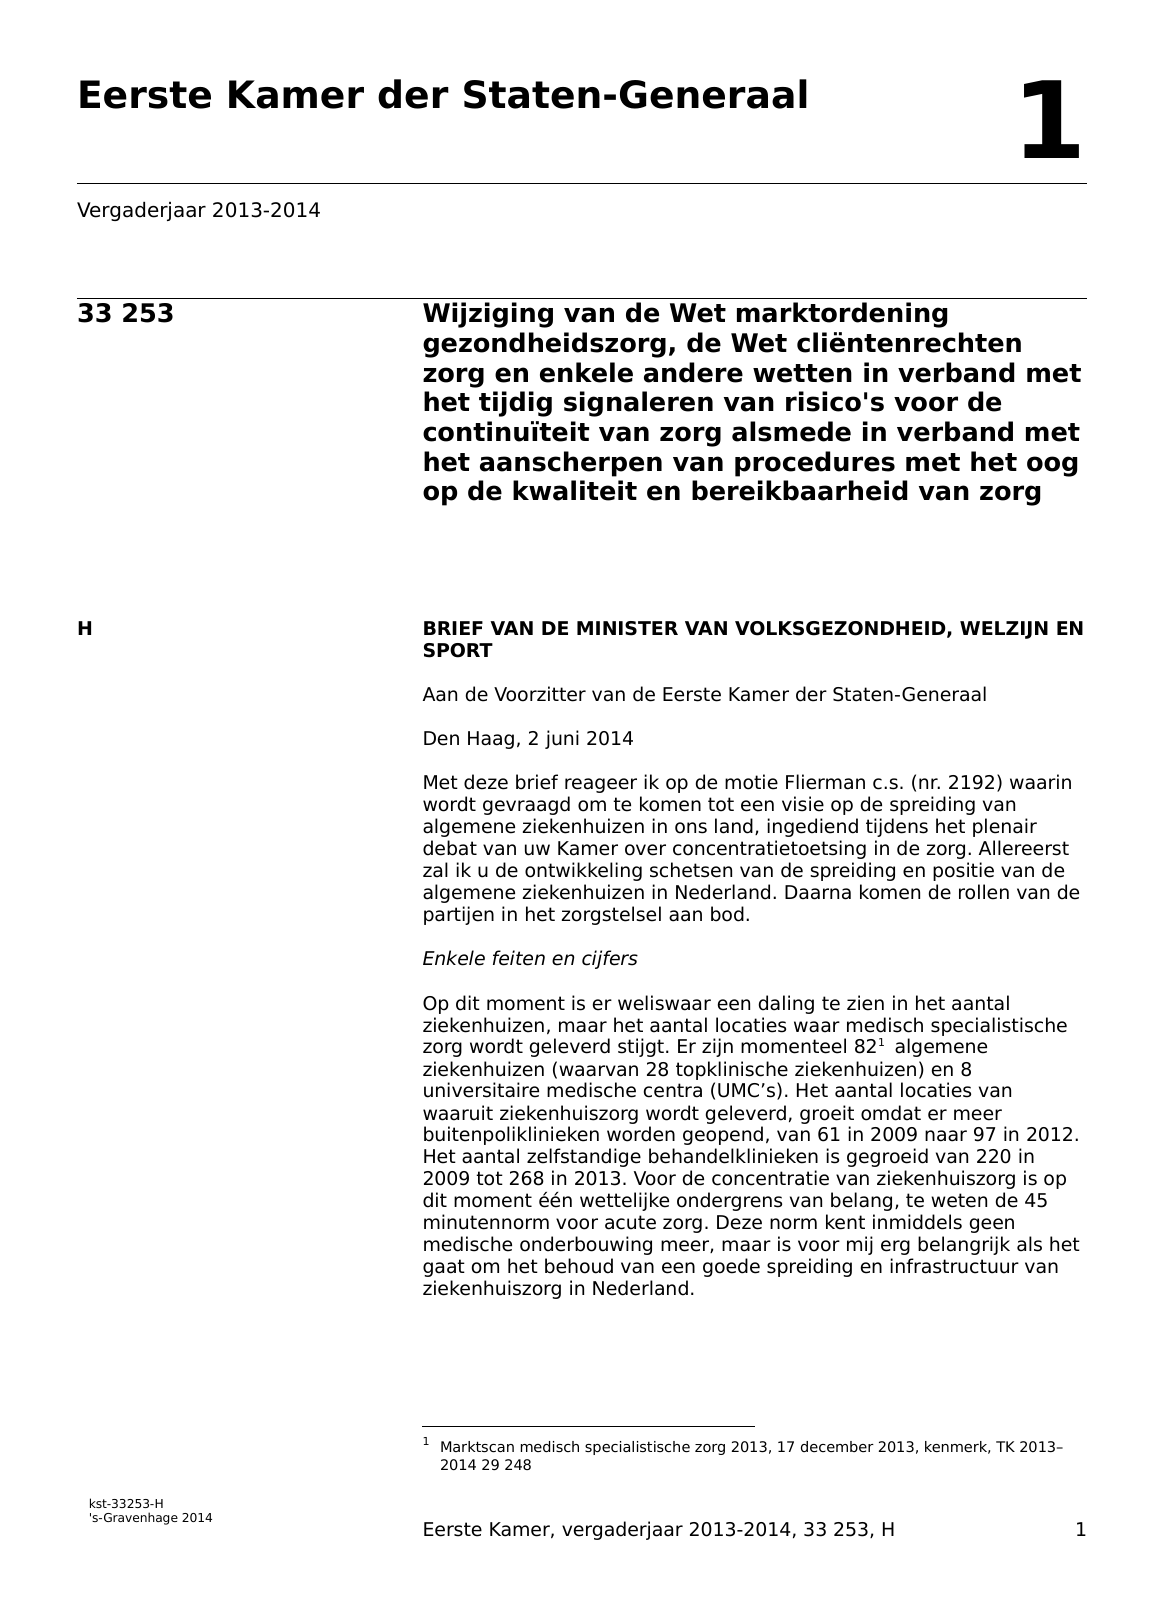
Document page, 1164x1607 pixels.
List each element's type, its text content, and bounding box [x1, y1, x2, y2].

text Met deze brief reageer ik op de motie Flierman c.s. (nr. 2192) waarin wordt gevraagd om te komen tot een visie op de spreiding van algemene ziekenhuizen in ons land, ingediend tijdens het plenair debat van uw Kamer over concentratietoetsing in de zorg. Allereerst zal ik u de ontwikkeling schetsen van de spreiding en positie van de algemene ziekenhuizen in Nederland. Daarna komen de rollen van de partijen in het zorgstelsel aan bod. [422, 772, 1087, 926]
text 's-Gravenhage 2014 [88, 1511, 323, 1525]
text Den Haag, 2 juni 2014 [422, 728, 1087, 750]
subtitle H BRIEF VAN DE MINISTER VAN VOLKSGEZONDHEID, WELZIJN EN SPORT [77, 618, 1087, 662]
table_cell Vergaderjaar 2013-2014 [77, 184, 1087, 298]
text kst-33253-H [88, 1497, 323, 1511]
subtitle Enkele feiten en cijfers [422, 948, 1087, 970]
text Marktscan medisch specialistische zorg 2013, 17 december 2013, kenmerk, TK 2013–2014 29 248 [422, 1435, 1087, 1474]
text Aan de Voorzitter van de Eerste Kamer der Staten-Generaal [422, 684, 1087, 706]
table_header 1 [886, 59, 1087, 183]
table_header Eerste Kamer der Staten-Generaal [77, 59, 886, 183]
subtitle 33 253 Wijziging van de Wet marktordening gezondheidszorg, de Wet cliëntenrechten zorg en enkele andere wetten in verband met het tijdig signaleren van risico's voor de continuïteit van zorg alsmede in verband met het aanscherpen van procedures met het oog op de kwaliteit en bereikbaarheid van zorg [77, 299, 1087, 507]
text Op dit moment is er weliswaar een daling te zien in het aantal ziekenhuizen, maar het aantal locaties waar medisch specialistische zorg wordt geleverd stijgt. Er zijn momenteel 82 algemene ziekenhuizen (waarvan 28 topklinische ziekenhuizen) en 8 universitaire medische centra (UMC’s). Het aantal locaties van waaruit ziekenhuiszorg wordt geleverd, groeit omdat er meer buitenpoliklinieken worden geopend, van 61 in 2009 naar 97 in 2012. Het aantal zelfstandige behandelklinieken is gegroeid van 220 in 2009 tot 268 in 2013. Voor de concentratie van ziekenhuiszorg is op dit moment één wettelijke ondergrens van belang, te weten de 45 minutennorm voor acute zorg. Deze norm kent inmiddels geen medische onderbouwing meer, maar is voor mij erg belangrijk als het gaat om het behoud van een goede spreiding en infrastructuur van ziekenhuiszorg in Nederland. [422, 992, 1087, 1300]
